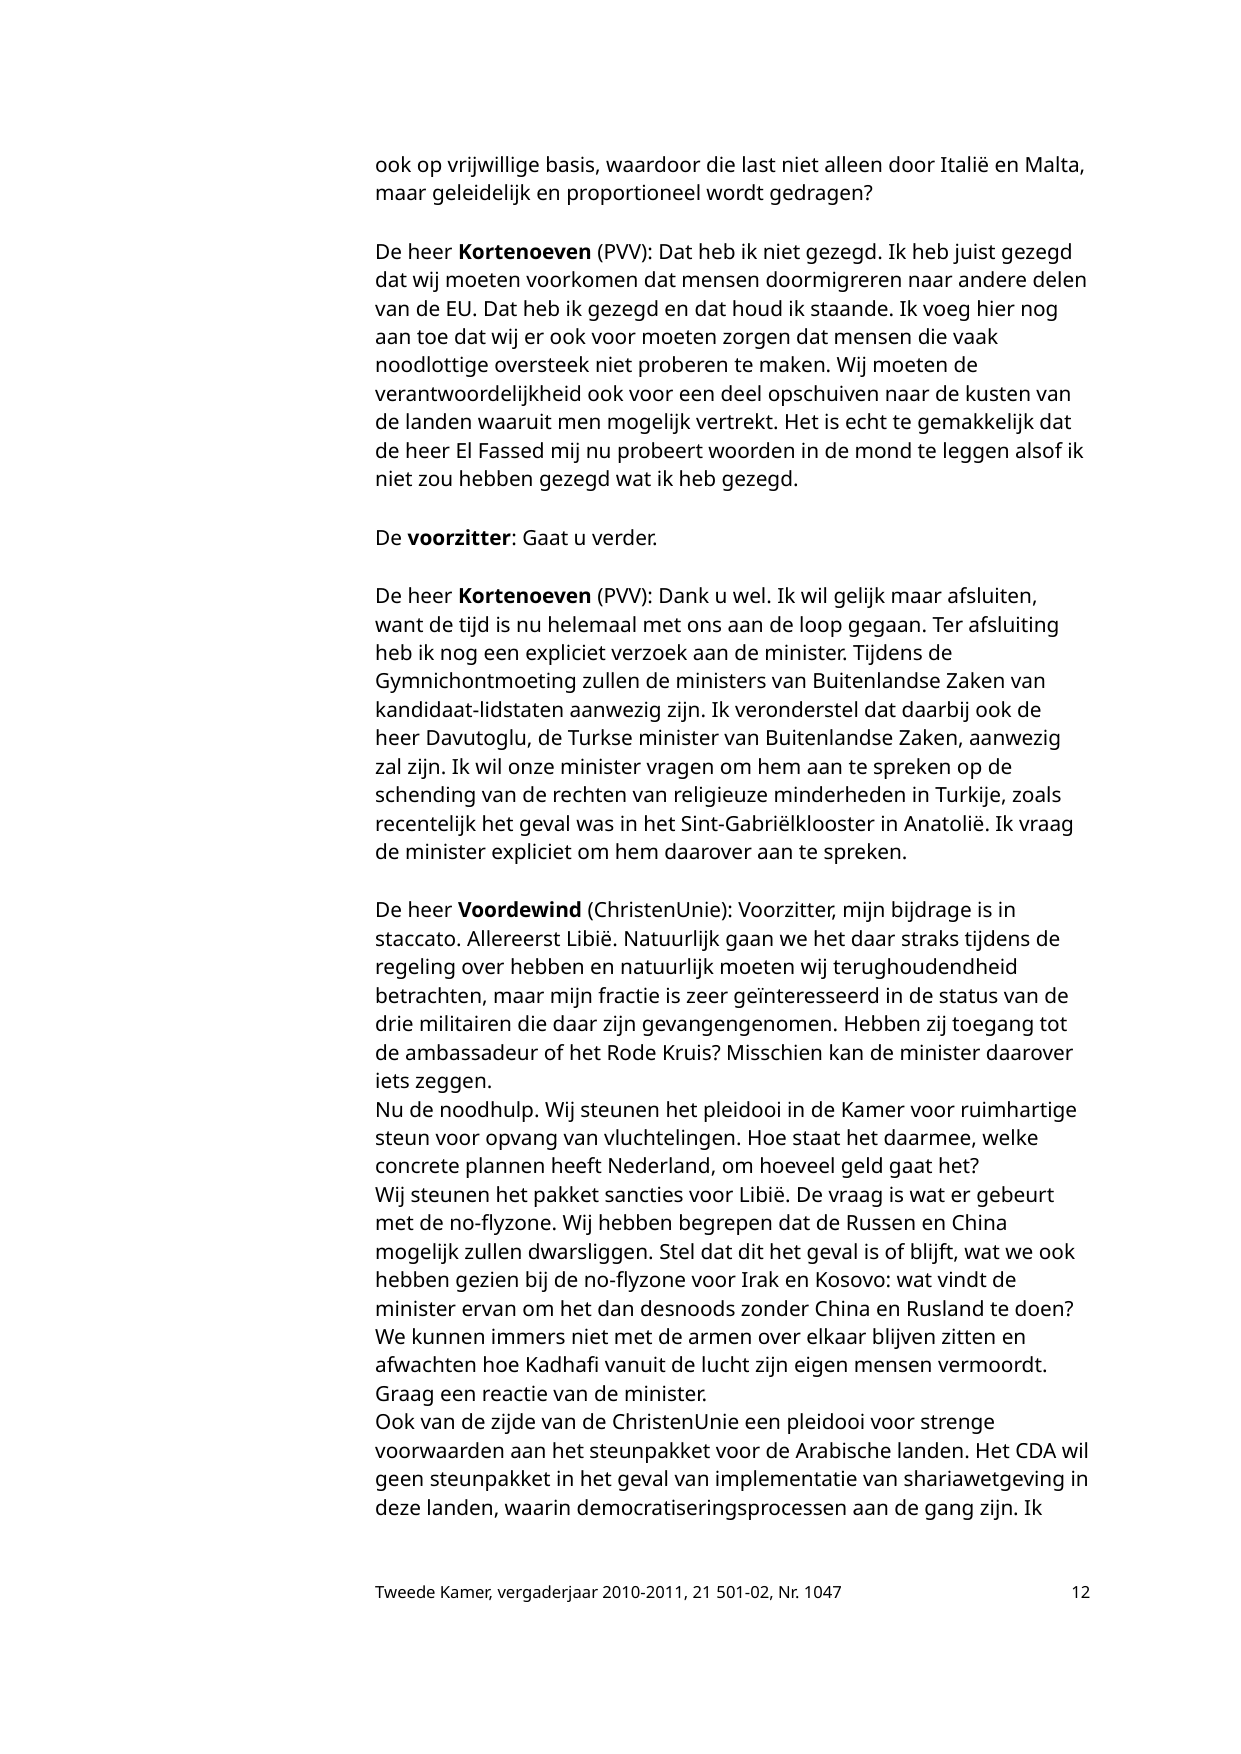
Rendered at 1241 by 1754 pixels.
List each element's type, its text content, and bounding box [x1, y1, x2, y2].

text Ook van de zijde van de ChristenUnie een pleidooi voor strenge voorwaarden aan het steunpakket voor de Arabische landen. Het CDA wil geen steunpakket in het geval van implementatie van shariawetgeving in deze landen, waarin democratiseringsprocessen aan de gang zijn. Ik [375, 1407, 1090, 1521]
text De heer Kortenoeven (PVV): Dat heb ik niet gezegd. Ik heb juist gezegd dat wij moeten voorkomen dat mensen doormigreren naar andere delen van de EU. Dat heb ik gezegd en dat houd ik staande. Ik voeg hier nog aan toe dat wij er ook voor moeten zorgen dat mensen die vaak noodlottige oversteek niet proberen te maken. Wij moeten de verantwoordelijkheid ook voor een deel opschuiven naar de kusten van de landen waaruit men mogelijk vertrekt. Het is echt te gemakkelijk dat de heer El Fassed mij nu probeert woorden in de mond te leggen alsof ik niet zou hebben gezegd wat ik heb gezegd. [375, 237, 1090, 493]
text Wij steunen het pakket sancties voor Libië. De vraag is wat er gebeurt met de no-flyzone. Wij hebben begrepen dat de Russen en China mogelijk zullen dwarsliggen. Stel dat dit het geval is of blijft, wat we ook hebben gezien bij de no-flyzone voor Irak en Kosovo: wat vindt de minister ervan om het dan desnoods zonder China en Rusland te doen? We kunnen immers niet met de armen over elkaar blijven zitten en afwachten hoe Kadhafi vanuit de lucht zijn eigen mensen vermoordt. Graag een reactie van de minister. [375, 1180, 1090, 1407]
text ook op vrijwillige basis, waardoor die last niet alleen door Italië en Malta, maar geleidelijk en proportioneel wordt gedragen? [375, 150, 1090, 207]
text Nu de noodhulp. Wij steunen het pleidooi in de Kamer voor ruimhartige steun voor opvang van vluchtelingen. Hoe staat het daarmee, welke concrete plannen heeft Nederland, om hoeveel geld gaat het? [375, 1095, 1090, 1180]
text De heer Kortenoeven (PVV): Dank u wel. Ik wil gelijk maar afsluiten, want de tijd is nu helemaal met ons aan de loop gegaan. Ter afsluiting heb ik nog een expliciet verzoek aan de minister. Tijdens de Gymnichontmoeting zullen de ministers van Buitenlandse Zaken van kandidaat-lidstaten aanwezig zijn. Ik veronderstel dat daarbij ook de heer Davutoglu, de Turkse minister van Buitenlandse Zaken, aanwezig zal zijn. Ik wil onze minister vragen om hem aan te spreken op de schending van de rechten van religieuze minderheden in Turkije, zoals recentelijk het geval was in het Sint-Gabriëlklooster in Anatolië. Ik vraag de minister expliciet om hem daarover aan te spreken. [375, 581, 1090, 866]
text De voorzitter: Gaat u verder. [375, 523, 1090, 551]
text De heer Voordewind (ChristenUnie): Voorzitter, mijn bijdrage is in staccato. Allereerst Libië. Natuurlijk gaan we het daar straks tijdens de regeling over hebben en natuurlijk moeten wij terughoudendheid betrachten, maar mijn fractie is zeer geïnteresseerd in de status van de drie militairen die daar zijn gevangengenomen. Hebben zij toegang tot de ambassadeur of het Rode Kruis? Misschien kan de minister daarover iets zeggen. [375, 896, 1090, 1095]
